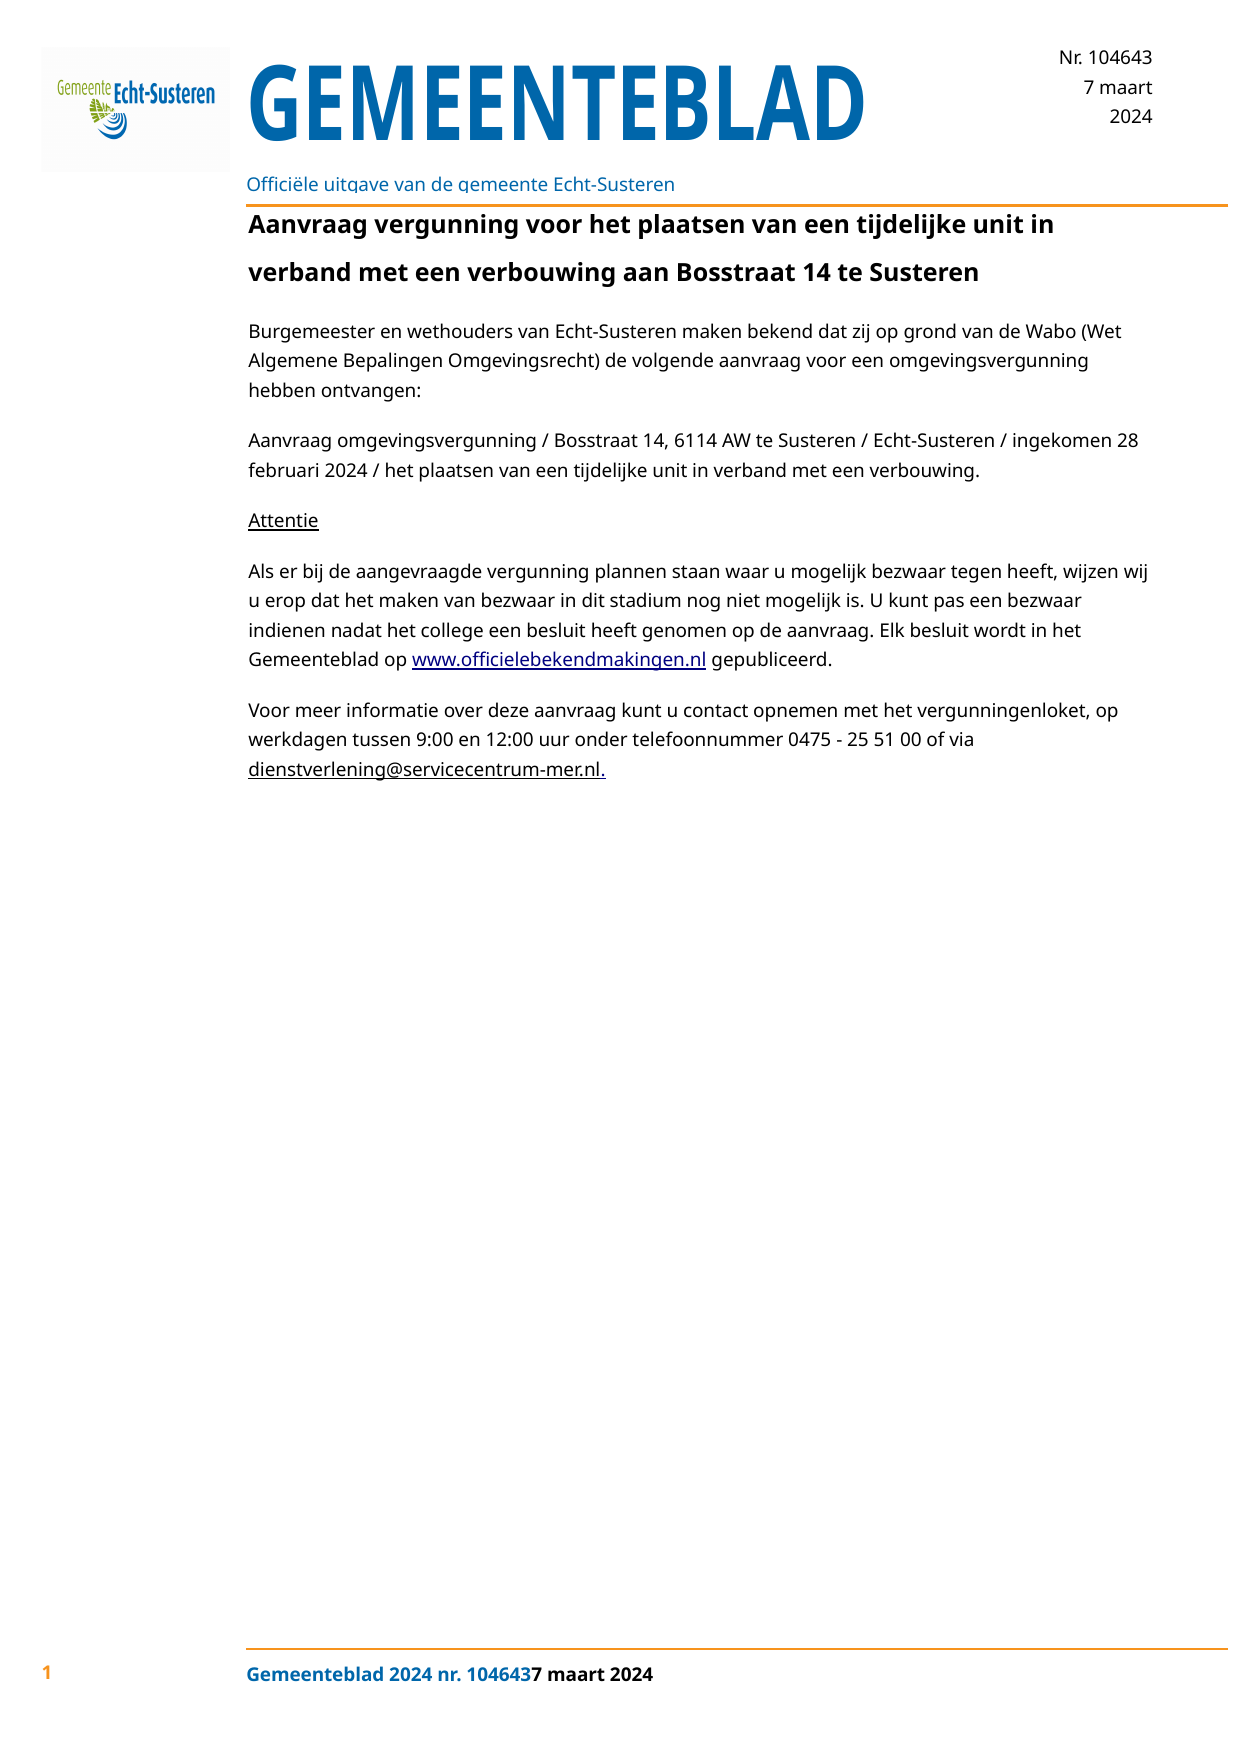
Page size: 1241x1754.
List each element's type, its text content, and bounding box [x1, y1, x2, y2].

text Attentie [248, 507, 1152, 533]
text Burgemeester en wethouders van Echt-Susteren maken bekend dat zij op grond van de Wabo (Wet Algemene Bepalingen Omgevingsrecht) de volgende aanvraag voor een omgevingsvergunning hebben ontvangen: [248, 318, 1152, 403]
text Als er bij de aangevraagde vergunning plannen staan waar u mogelijk bezwaar tegen heeft, wijzen wij u erop dat het maken van bezwaar in dit stadium nog niet mogelijk is. U kunt pas een bezwaar indienen nadat het college een besluit heeft genomen op de aanvraag. Elk besluit wordt in het Gemeenteblad op www.officielebekendmakingen.nl gepubliceerd. [248, 558, 1152, 672]
text Voor meer informatie over deze aanvraag kunt u contact opnemen met het vergunningenloket, op werkdagen tussen 9:00 en 12:00 uur onder telefoonnummer 0475 - 25 51 00 of via dienstverlening@servicecentrum-mer.nl. [248, 697, 1152, 782]
text Aanvraag omgevingsvergunning / Bosstraat 14, 6114 AW te Susteren / Echt-Susteren / ingekomen 28 februari 2024 / het plaatsen van een tijdelijke unit in verband met een verbouwing. [248, 427, 1152, 483]
text Aanvraag vergunning voor het plaatsen van een tijdelijke unit in verband met een verbouwing aan Bosstraat 14 te Susteren [248, 207, 1152, 288]
picture [41, 47, 231, 172]
